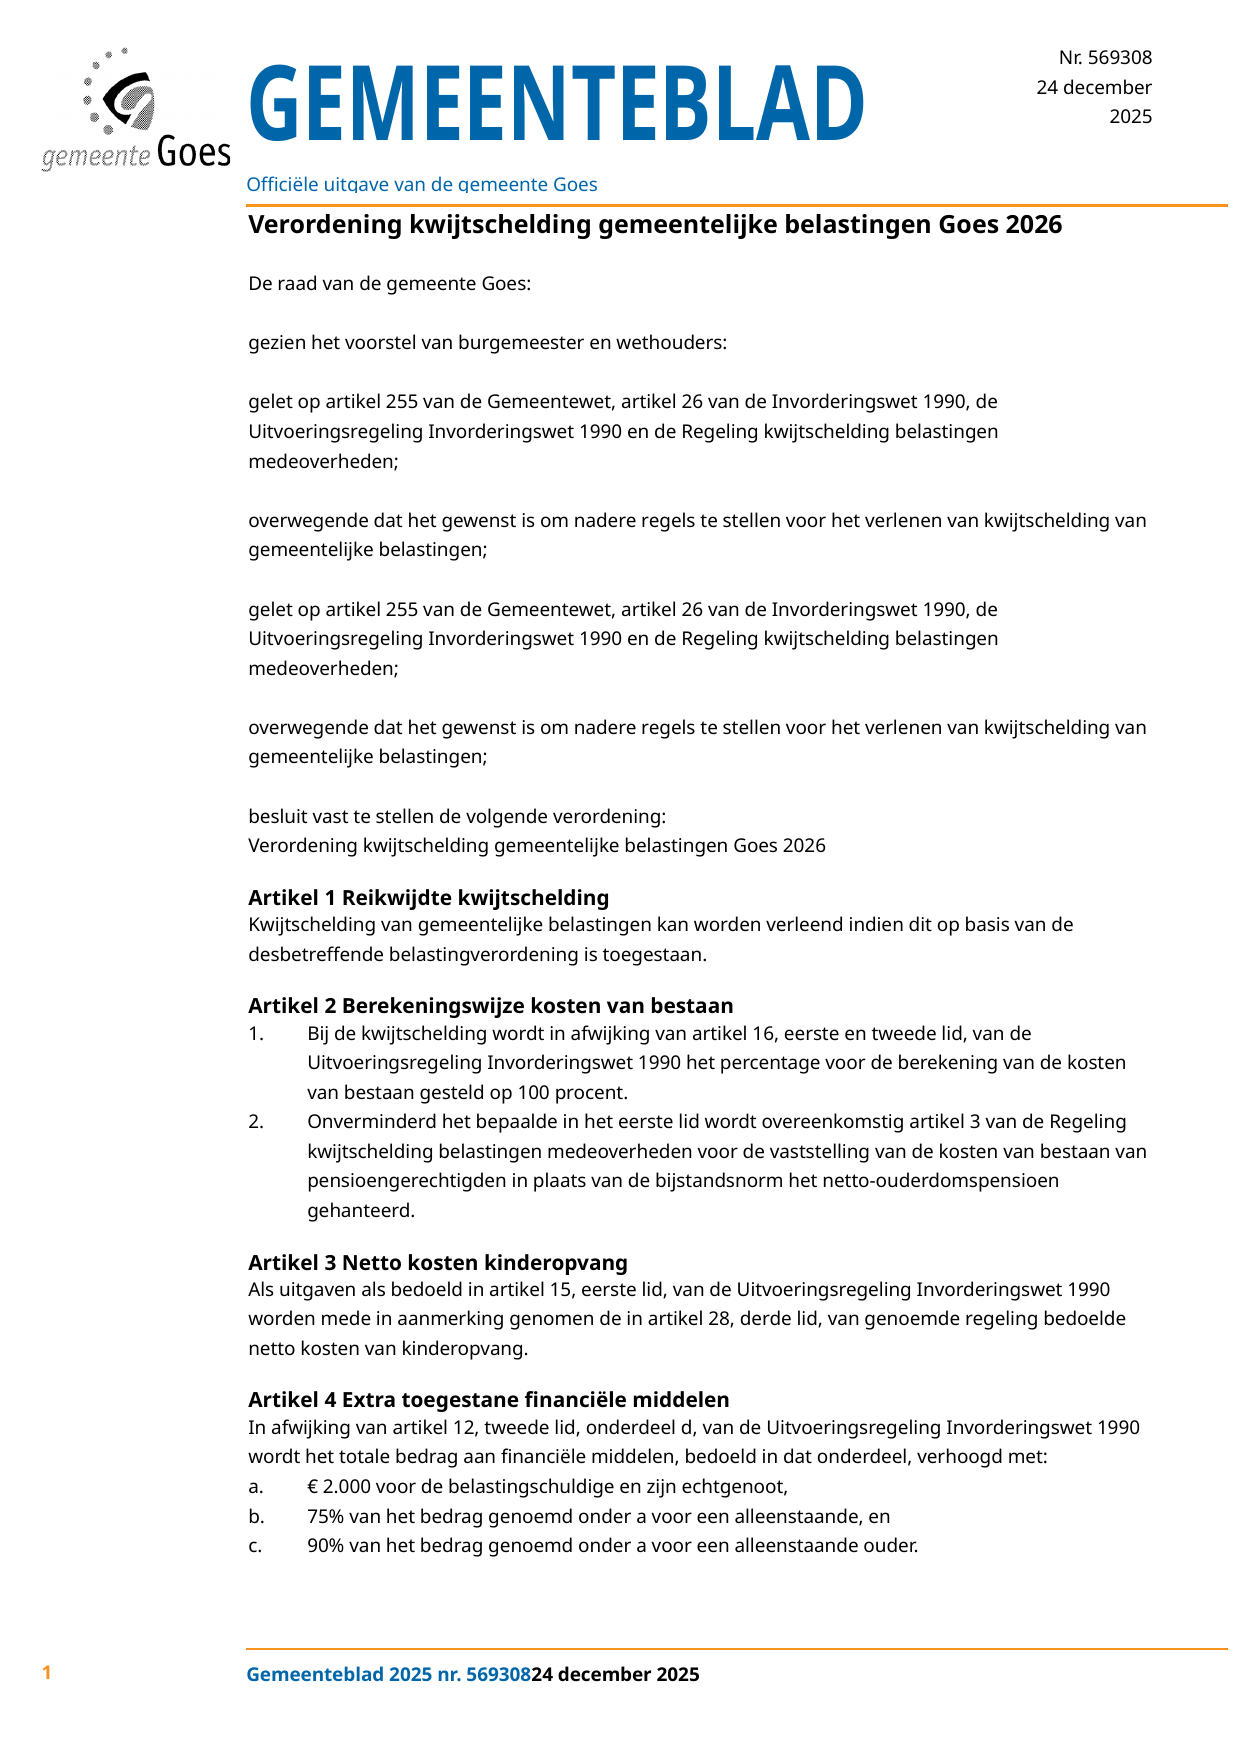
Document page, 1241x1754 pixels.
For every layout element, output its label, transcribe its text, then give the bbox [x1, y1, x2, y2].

text gelet op artikel 255 van de Gemeentewet, artikel 26 van de Invorderingswet 1990, de Uitvoeringsregeling Invorderingswet 1990 en de Regeling kwijtschelding belastingen medeoverheden; [248, 596, 1152, 681]
text Artikel 2 Berekeningswijze kosten van bestaan [248, 991, 1152, 1020]
list Bij de kwijtschelding wordt in afwijking van artikel 16, eerste en tweede lid, van de Uitvoeringsregeling Invorderingswet 1990 het percentage voor de berekening van de kosten van bestaan gesteld op 100 procent. [248, 1020, 1152, 1104]
text Als uitgaven als bedoeld in artikel 15, eerste lid, van de Uitvoeringsregeling Invorderingswet 1990 worden mede in aanmerking genomen de in artikel 28, derde lid, van genoemde regeling bedoelde netto kosten van kinderopvang. [248, 1276, 1152, 1361]
text besluit vast te stellen de volgende verordening: [248, 803, 1152, 828]
text gezien het voorstel van burgemeester en wethouders: [248, 329, 1152, 355]
text overwegende dat het gewenst is om nadere regels te stellen voor het verlenen van kwijtschelding van gemeentelijke belastingen; [248, 507, 1152, 562]
text gelet op artikel 255 van de Gemeentewet, artikel 26 van de Invorderingswet 1990, de Uitvoeringsregeling Invorderingswet 1990 en de Regeling kwijtschelding belastingen medeoverheden; [248, 389, 1152, 473]
text Kwijtschelding van gemeentelijke belastingen kan worden verleend indien dit op basis van de desbetreffende belastingverordening is toegestaan. [248, 911, 1152, 967]
text Artikel 3 Netto kosten kinderopvang [248, 1248, 1152, 1276]
picture [41, 47, 231, 172]
list € 2.000 voor de belastingschuldige en zijn echtgenoot, [248, 1473, 1152, 1499]
text overwegende dat het gewenst is om nadere regels te stellen voor het verlenen van kwijtschelding van gemeentelijke belastingen; [248, 714, 1152, 769]
text Artikel 4 Extra toegestane financiële middelen [248, 1386, 1152, 1414]
text Verordening kwijtschelding gemeentelijke belastingen Goes 2026 [248, 207, 1152, 241]
list Onverminderd het bepaalde in het eerste lid wordt overeenkomstig artikel 3 van de Regeling kwijtschelding belastingen medeoverheden voor de vaststelling van de kosten van bestaan van pensioengerechtigden in plaats van de bijstandsnorm het netto-ouderdomspensioen gehanteerd. [248, 1108, 1152, 1223]
text De raad van de gemeente Goes: [248, 270, 1152, 296]
text Verordening kwijtschelding gemeentelijke belastingen Goes 2026 [248, 832, 1152, 858]
text Artikel 1 Reikwijdte kwijtschelding [248, 883, 1152, 911]
list 90% van het bedrag genoemd onder a voor een alleenstaande ouder. [248, 1532, 1152, 1558]
list 75% van het bedrag genoemd onder a voor een alleenstaande, en [248, 1503, 1152, 1528]
text In afwijking van artikel 12, tweede lid, onderdeel d, van de Uitvoeringsregeling Invorderingswet 1990 wordt het totale bedrag aan financiële middelen, bedoeld in dat onderdeel, verhoogd met: [248, 1414, 1152, 1469]
